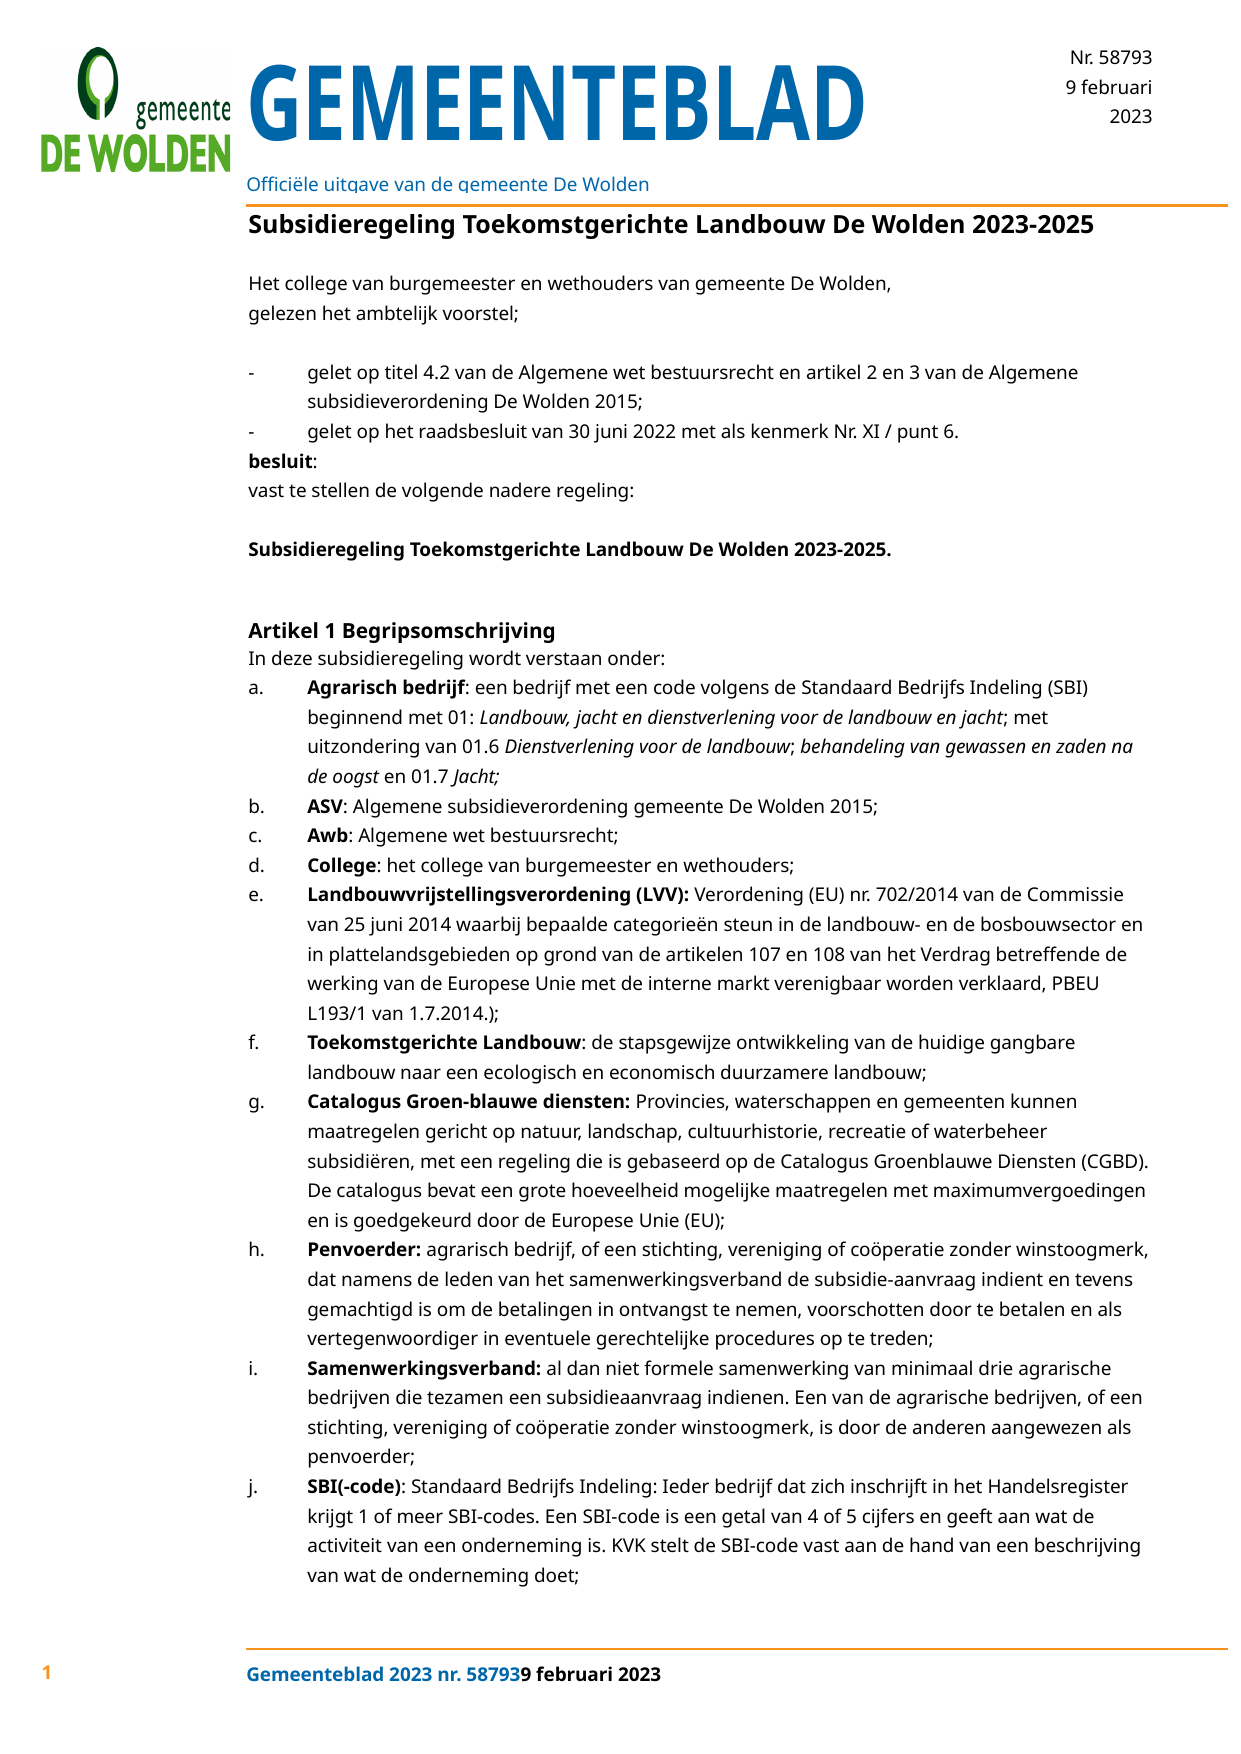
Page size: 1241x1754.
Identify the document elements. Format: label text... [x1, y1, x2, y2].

list Catalogus Groen-blauwe diensten: Provincies, waterschappen en gemeenten kunnen maatregelen gericht op natuur, landschap, cultuurhistorie, recreatie of waterbeheer subsidiëren, met een regeling die is gebaseerd op de Catalogus Groenblauwe Diensten (CGBD). De catalogus bevat een grote hoeveelheid mogelijke maatregelen met maximumvergoedingen en is goedgekeurd door de Europese Unie (EU); [248, 1089, 1152, 1233]
text Het college van burgemeester en wethouders van gemeente De Wolden, [248, 270, 1152, 296]
list gelet op titel 4.2 van de Algemene wet bestuursrecht en artikel 2 en 3 van de Algemene subsidieverordening De Wolden 2015; [248, 359, 1152, 414]
list Awb: Algemene wet bestuursrecht; [248, 822, 1152, 848]
text vast te stellen de volgende nadere regeling: [248, 477, 1152, 503]
list Samenwerkingsverband: al dan niet formele samenwerking van minimaal drie agrarische bedrijven die tezamen een subsidieaanvraag indienen. Een van de agrarische bedrijven, of een stichting, vereniging of coöperatie zonder winstoogmerk, is door de anderen aangewezen als penvoerder; [248, 1355, 1152, 1469]
text In deze subsidieregeling wordt verstaan onder: [248, 645, 1152, 671]
text besluit: [248, 448, 1152, 473]
text Artikel 1 Begripsomschrijving [248, 617, 1152, 645]
text gelezen het ambtelijk voorstel; [248, 300, 1152, 326]
picture [41, 47, 231, 172]
list Toekomstgerichte Landbouw: de stapsgewijze ontwikkeling van de huidige gangbare landbouw naar een ecologisch en economisch duurzamere landbouw; [248, 1029, 1152, 1085]
text Subsidieregeling Toekomstgerichte Landbouw De Wolden 2023-2025 [248, 207, 1152, 241]
list gelet op het raadsbesluit van 30 juni 2022 met als kenmerk Nr. XI / punt 6. [248, 418, 1152, 444]
list Penvoerder: agrarisch bedrijf, of een stichting, vereniging of coöperatie zonder winstoogmerk, dat namens de leden van het samenwerkingsverband de subsidie-aanvraag indient en tevens gemachtigd is om de betalingen in ontvangst te nemen, voorschotten door te betalen en als vertegenwoordiger in eventuele gerechtelijke procedures op te treden; [248, 1237, 1152, 1351]
list Landbouwvrijstellingsverordening (LVV): Verordening (EU) nr. 702/2014 van de Commissie van 25 juni 2014 waarbij bepaalde categorieën steun in de landbouw- en de bosbouwsector en in plattelandsgebieden op grond van de artikelen 107 en 108 van het Verdrag betreffende de werking van de Europese Unie met de interne markt verenigbaar worden verklaard, PBEU L193/1 van 1.7.2014.); [248, 882, 1152, 1026]
text Subsidieregeling Toekomstgerichte Landbouw De Wolden 2023-2025. [248, 537, 1152, 562]
list ASV: Algemene subsidieverordening gemeente De Wolden 2015; [248, 793, 1152, 819]
list SBI(-code): Standaard Bedrijfs Indeling: Ieder bedrijf dat zich inschrijft in het Handelsregister krijgt 1 of meer SBI-codes. Een SBI-code is een getal van 4 of 5 cijfers en geeft aan wat de activiteit van een onderneming is. KVK stelt de SBI-code vast aan de hand van een beschrijving van wat de onderneming doet; [248, 1473, 1152, 1588]
list Agrarisch bedrijf: een bedrijf met een code volgens de Standaard Bedrijfs Indeling (SBI) beginnend met 01: Landbouw, jacht en dienstverlening voor de landbouw en jacht; met uitzondering van 01.6 Dienstverlening voor de landbouw; behandeling van gewassen en zaden na de oogst en 01.7 Jacht; [248, 674, 1152, 789]
list College: het college van burgemeester en wethouders; [248, 852, 1152, 878]
